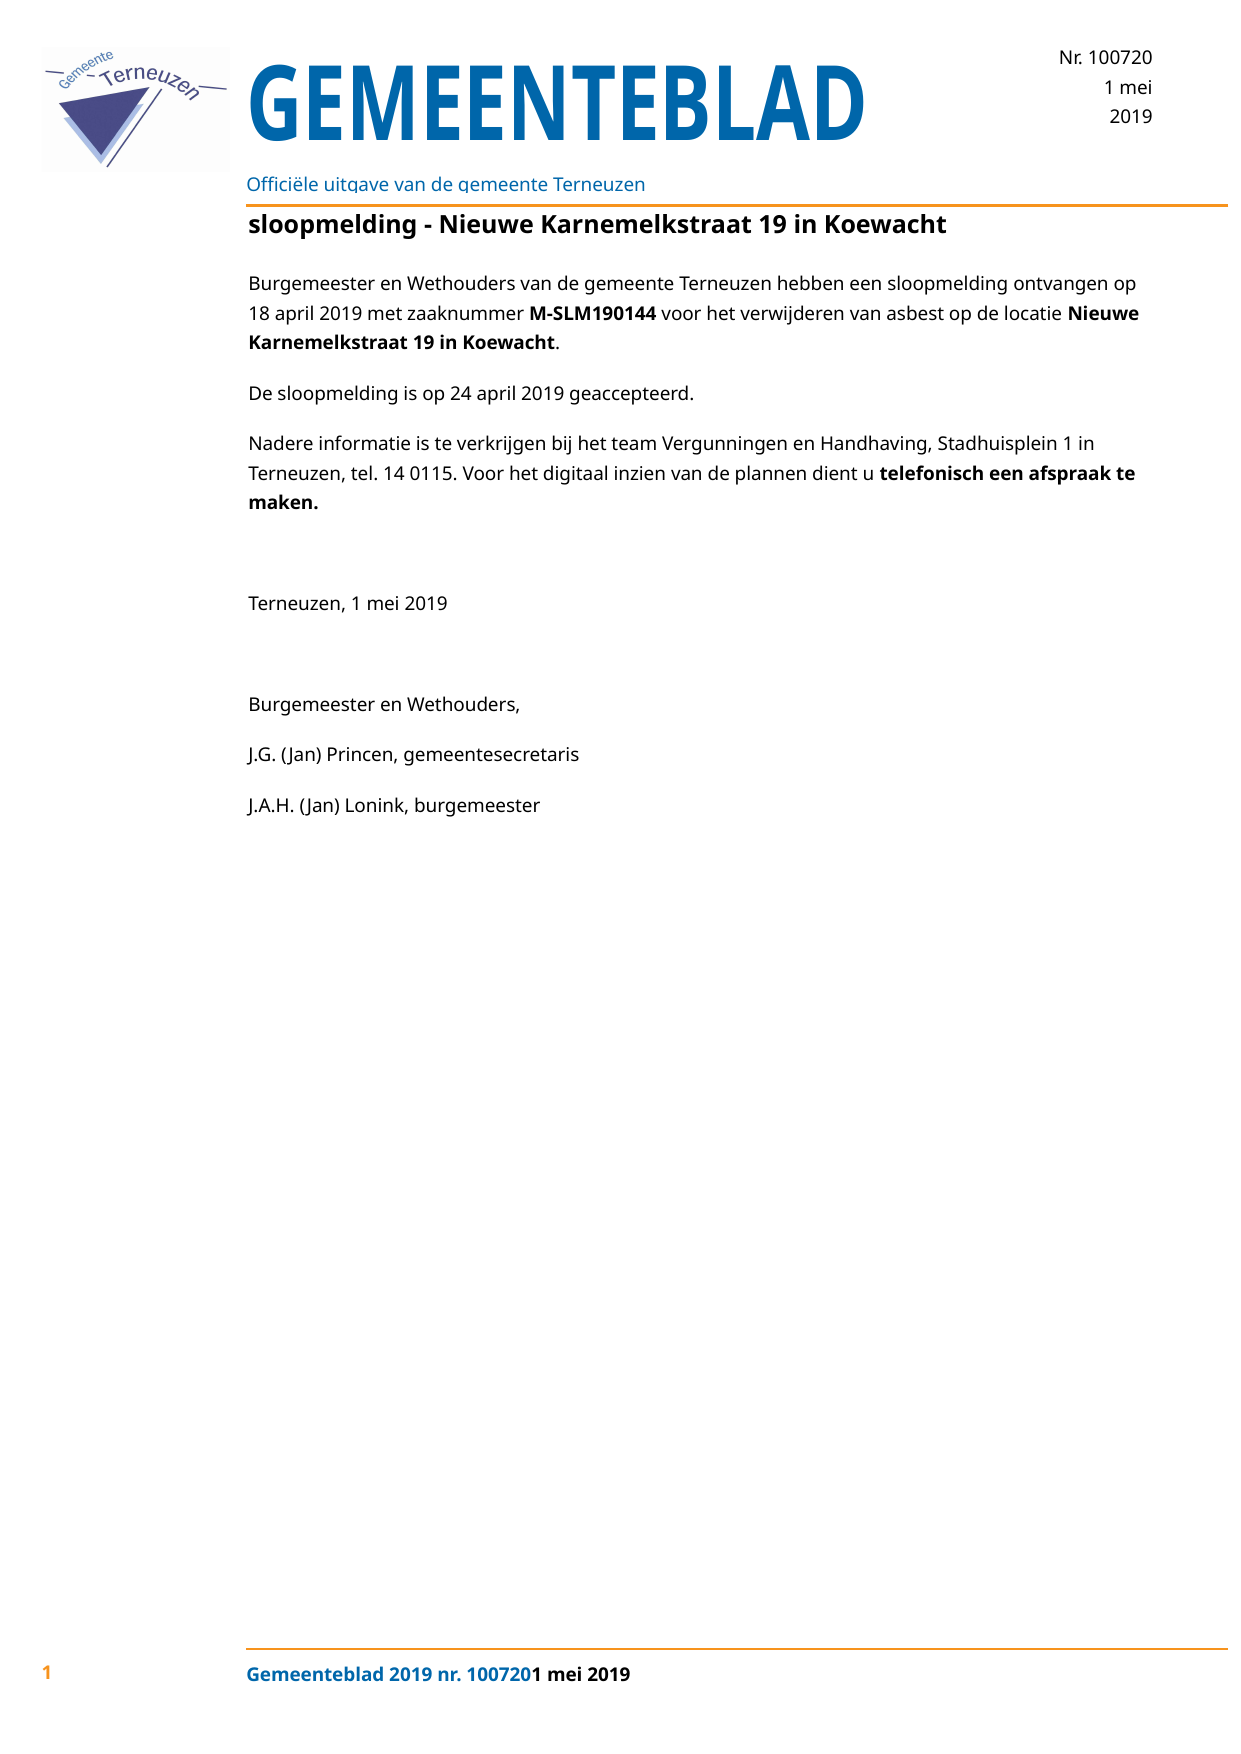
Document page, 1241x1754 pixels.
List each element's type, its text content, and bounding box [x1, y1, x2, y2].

text Burgemeester en Wethouders van de gemeente Terneuzen hebben een sloopmelding ontvangen op 18 april 2019 met zaaknummer M-SLM190144 voor het verwijderen van asbest op de locatie Nieuwe Karnemelkstraat 19 in Koewacht. [248, 270, 1152, 355]
text Burgemeester en Wethouders, [248, 691, 1152, 717]
text sloopmelding - Nieuwe Karnemelkstraat 19 in Koewacht [248, 207, 1152, 241]
text Nadere informatie is te verkrijgen bij het team Vergunningen en Handhaving, Stadhuisplein 1 in Terneuzen, tel. 14 0115. Voor het digitaal inzien van de plannen dient u telefonisch een afspraak te maken. [248, 430, 1152, 515]
text J.A.H. (Jan) Lonink, burgemeester [248, 792, 1152, 818]
text De sloopmelding is op 24 april 2019 geaccepteerd. [248, 380, 1152, 406]
picture [41, 47, 231, 172]
text J.G. (Jan) Princen, gemeentesecretaris [248, 742, 1152, 767]
text Terneuzen, 1 mei 2019 [248, 590, 1152, 616]
